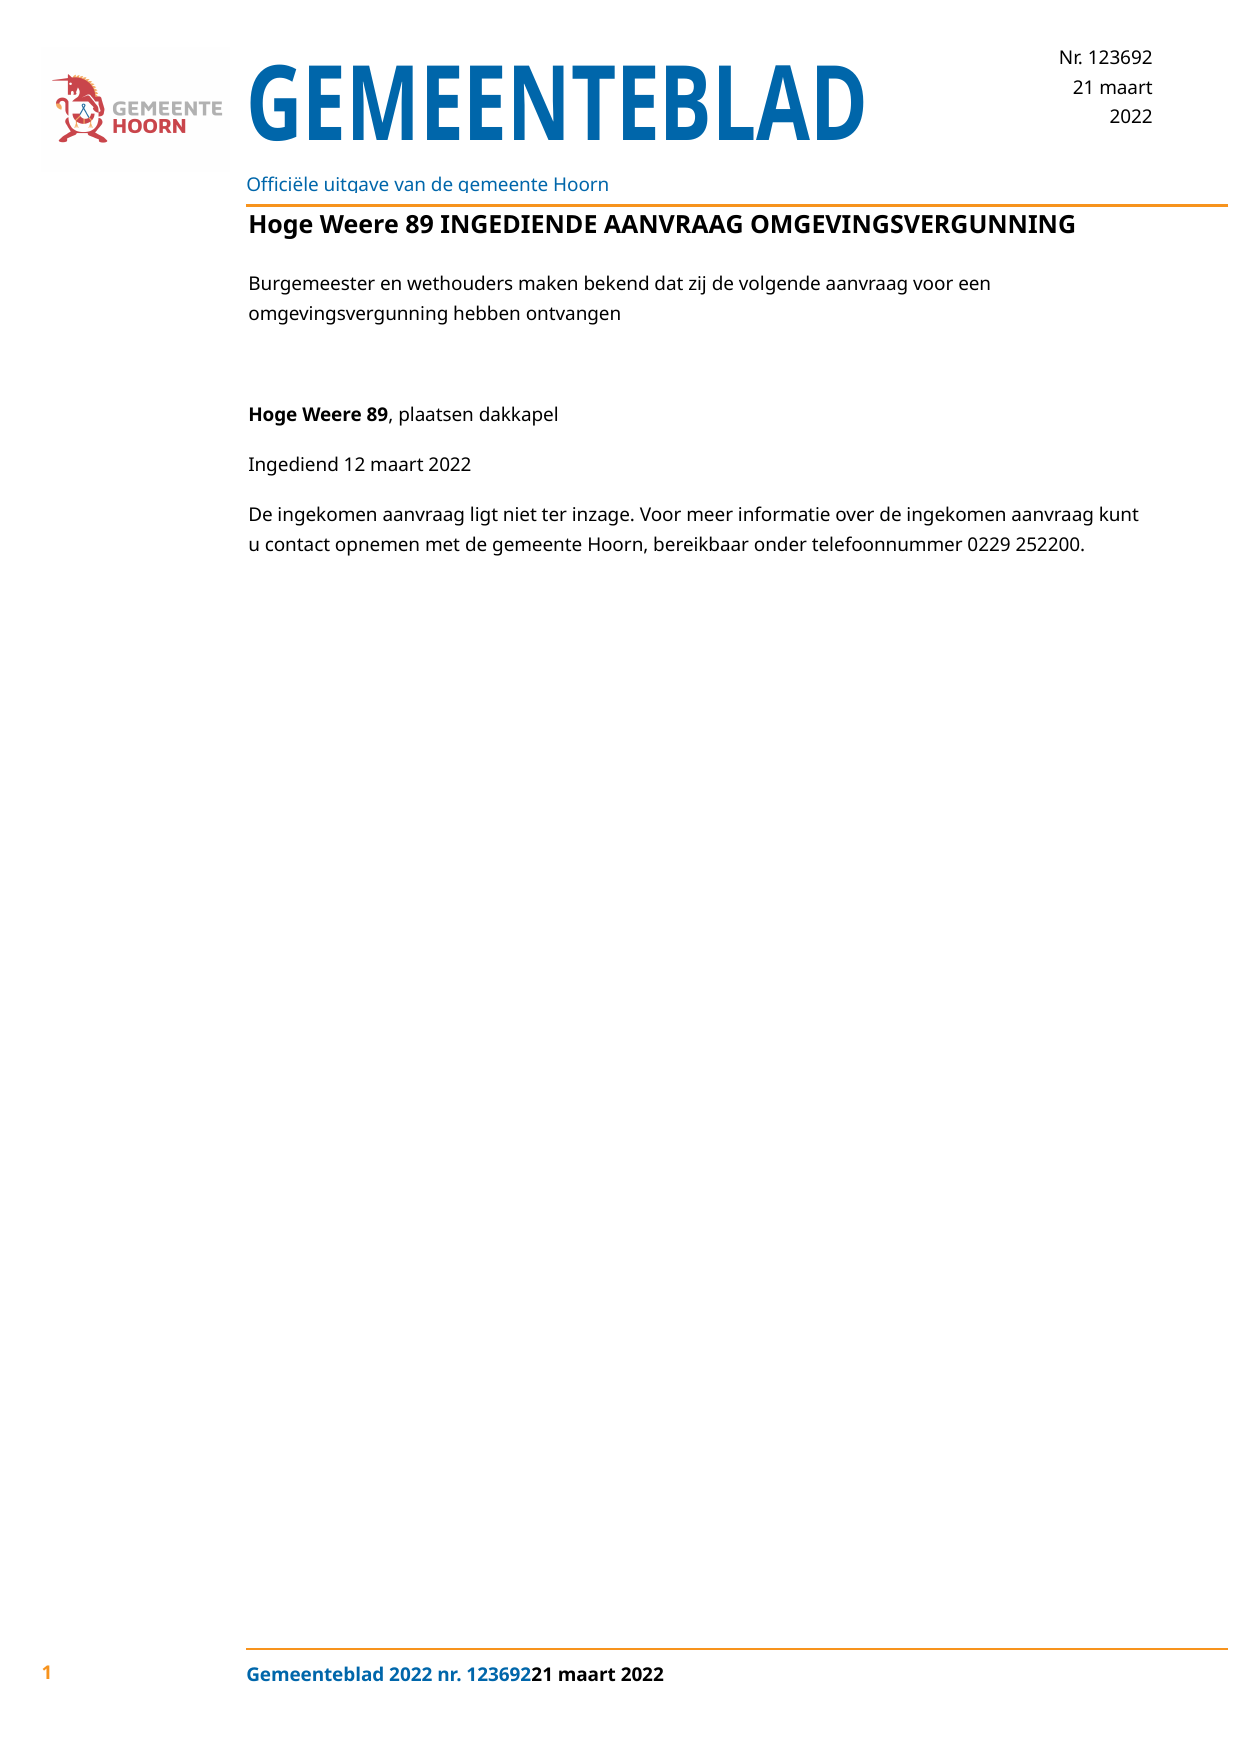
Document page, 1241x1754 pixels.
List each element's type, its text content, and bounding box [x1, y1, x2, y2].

text Hoge Weere 89 INGEDIENDE AANVRAAG OMGEVINGSVERGUNNING [248, 207, 1152, 241]
picture [41, 47, 231, 172]
text Burgemeester en wethouders maken bekend dat zij de volgende aanvraag voor een omgevingsvergunning hebben ontvangen [248, 270, 1152, 326]
text Ingediend 12 maart 2022 [248, 451, 1152, 477]
text Hoge Weere 89, plaatsen dakkapel [248, 401, 1152, 426]
text De ingekomen aanvraag ligt niet ter inzage. Voor meer informatie over de ingekomen aanvraag kunt u contact opnemen met de gemeente Hoorn, bereikbaar onder telefoonnummer 0229 252200. [248, 502, 1152, 557]
